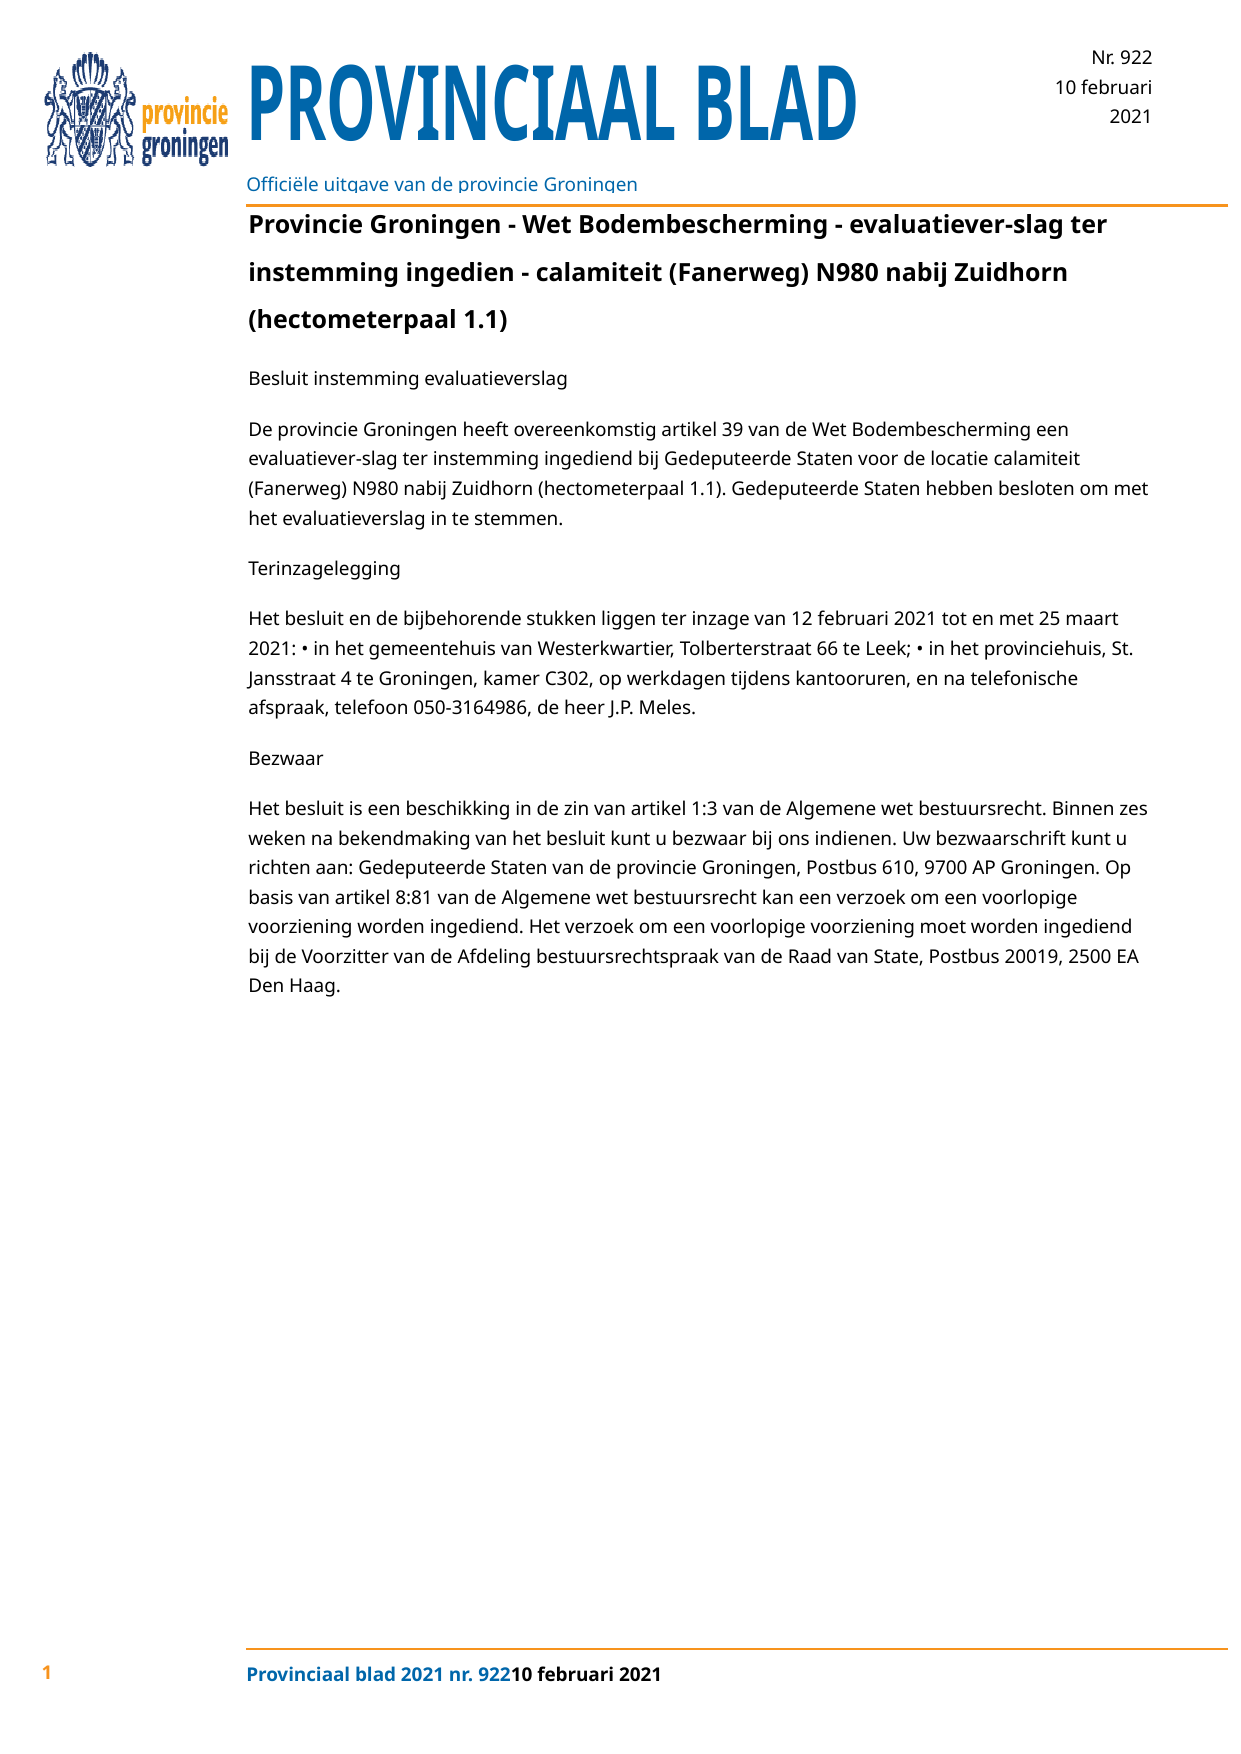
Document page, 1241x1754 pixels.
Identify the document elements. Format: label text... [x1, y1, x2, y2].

picture [41, 47, 231, 172]
text De provincie Groningen heeft overeenkomstig artikel 39 van de Wet Bodembescherming een evaluatiever-slag ter instemming ingediend bij Gedeputeerde Staten voor de locatie calamiteit (Fanerweg) N980 nabij Zuidhorn (hectometerpaal 1.1). Gedeputeerde Staten hebben besloten om met het evaluatieverslag in te stemmen. [248, 416, 1152, 530]
text Het besluit en de bijbehorende stukken liggen ter inzage van 12 februari 2021 tot en met 25 maart 2021: • in het gemeentehuis van Westerkwartier, Tolberterstraat 66 te Leek; • in het provinciehuis, St. Jansstraat 4 te Groningen, kamer C302, op werkdagen tijdens kantooruren, en na telefonische afspraak, telefoon 050-3164986, de heer J.P. Meles. [248, 606, 1152, 720]
text Bezwaar [248, 745, 1152, 770]
text Het besluit is een beschikking in de zin van artikel 1:3 van de Algemene wet bestuursrecht. Binnen zes weken na bekendmaking van het besluit kunt u bezwaar bij ons indienen. Uw bezwaarschrift kunt u richten aan: Gedeputeerde Staten van de provincie Groningen, Postbus 610, 9700 AP Groningen. Op basis van artikel 8:81 van de Algemene wet bestuursrecht kan een verzoek om een voorlopige voorziening worden ingediend. Het verzoek om een voorlopige voorziening moet worden ingediend bij de Voorzitter van de Afdeling bestuursrechtspraak van de Raad van State, Postbus 20019, 2500 EA Den Haag. [248, 795, 1152, 998]
text Terinzagelegging [248, 555, 1152, 581]
text Besluit instemming evaluatieverslag [248, 366, 1152, 391]
text Provincie Groningen - Wet Bodembescherming - evaluatiever-slag ter instemming ingedien - calamiteit (Fanerweg) N980 nabij Zuidhorn (hectometerpaal 1.1) [248, 207, 1152, 336]
